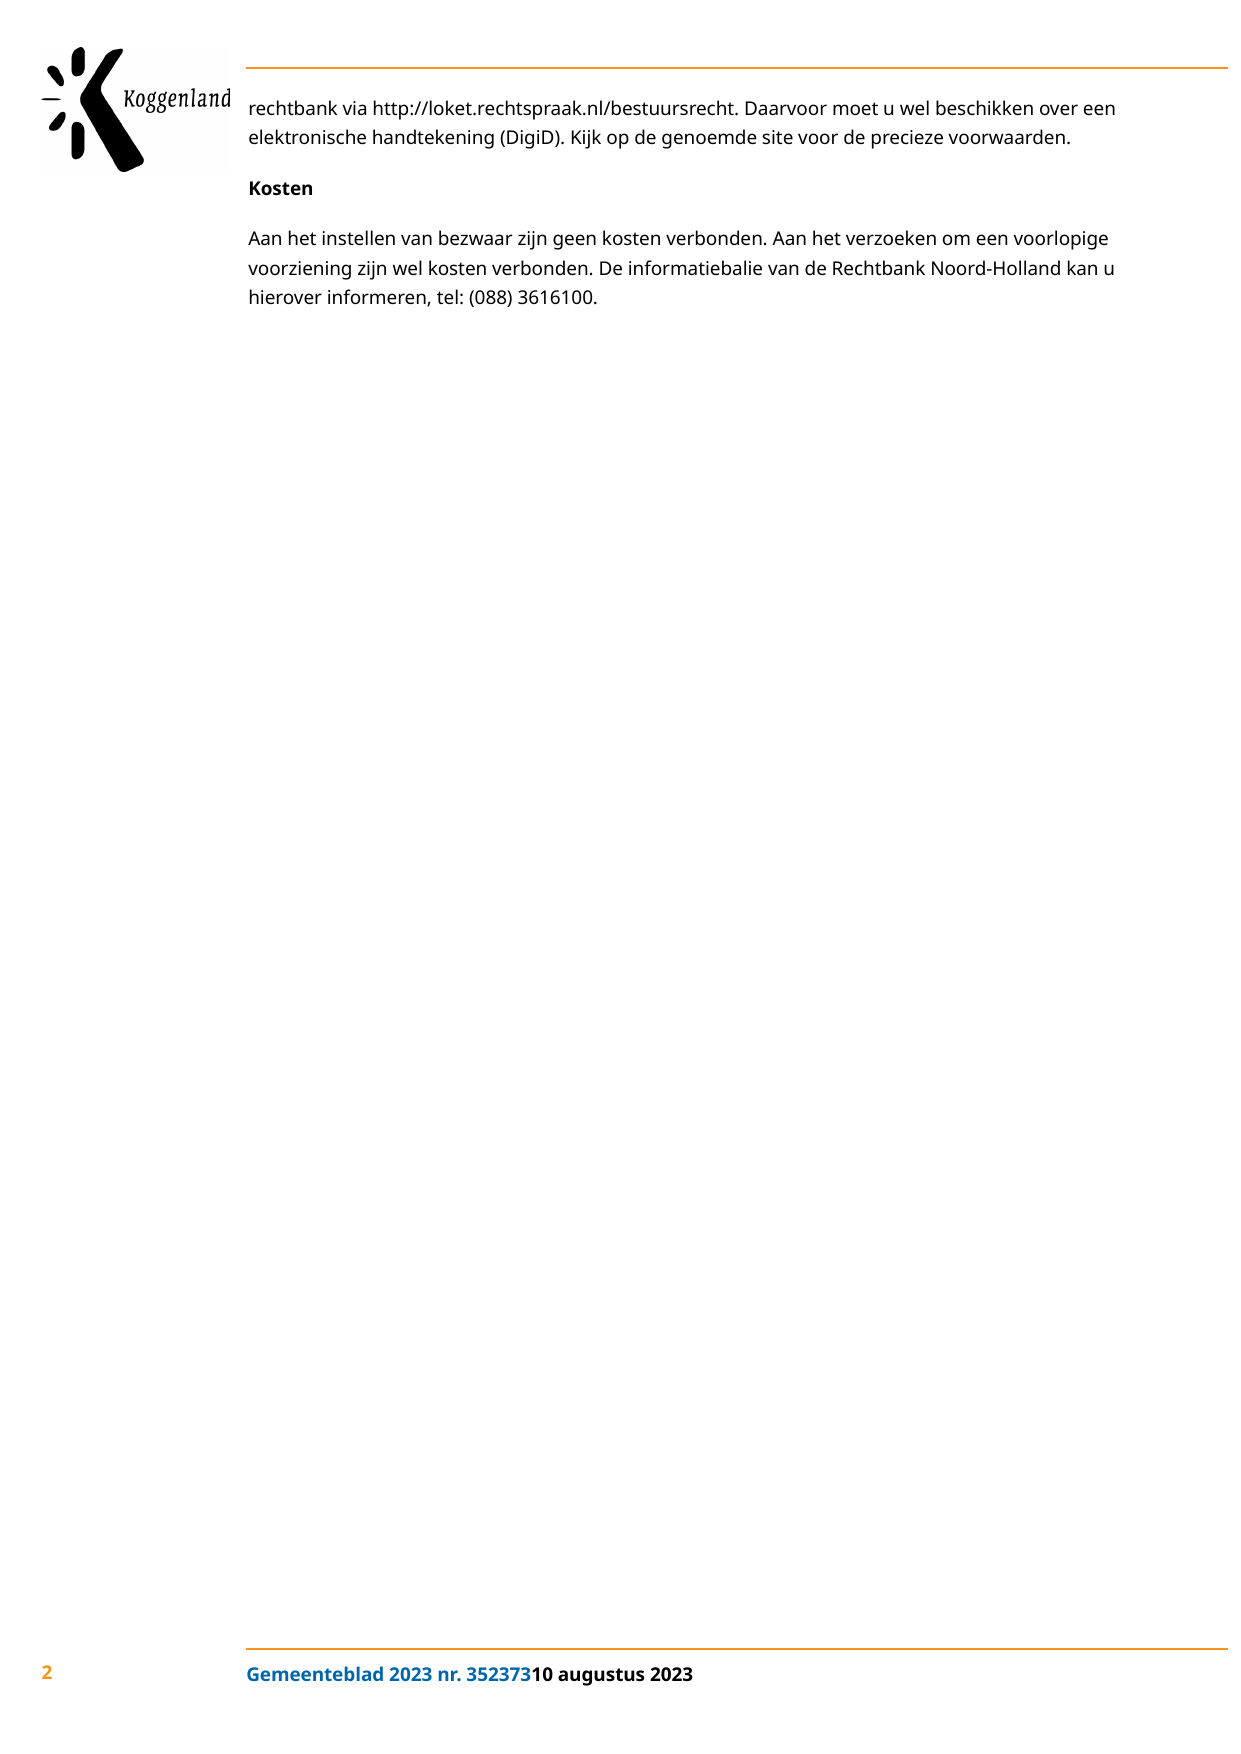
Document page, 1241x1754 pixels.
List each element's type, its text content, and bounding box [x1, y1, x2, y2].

text rechtbank via http://loket.rechtspraak.nl/bestuursrecht. Daarvoor moet u wel beschikken over een elektronische handtekening (DigiD). Kijk op de genoemde site voor de precieze voorwaarden. [248, 95, 1152, 150]
text Aan het instellen van bezwaar zijn geen kosten verbonden. Aan het verzoeken om een voorlopige voorziening zijn wel kosten verbonden. De informatiebalie van de Rechtbank Noord-Holland kan u hierover informeren, tel: (088) 3616100. [248, 225, 1152, 310]
text Kosten [248, 175, 1152, 201]
picture [41, 47, 231, 172]
